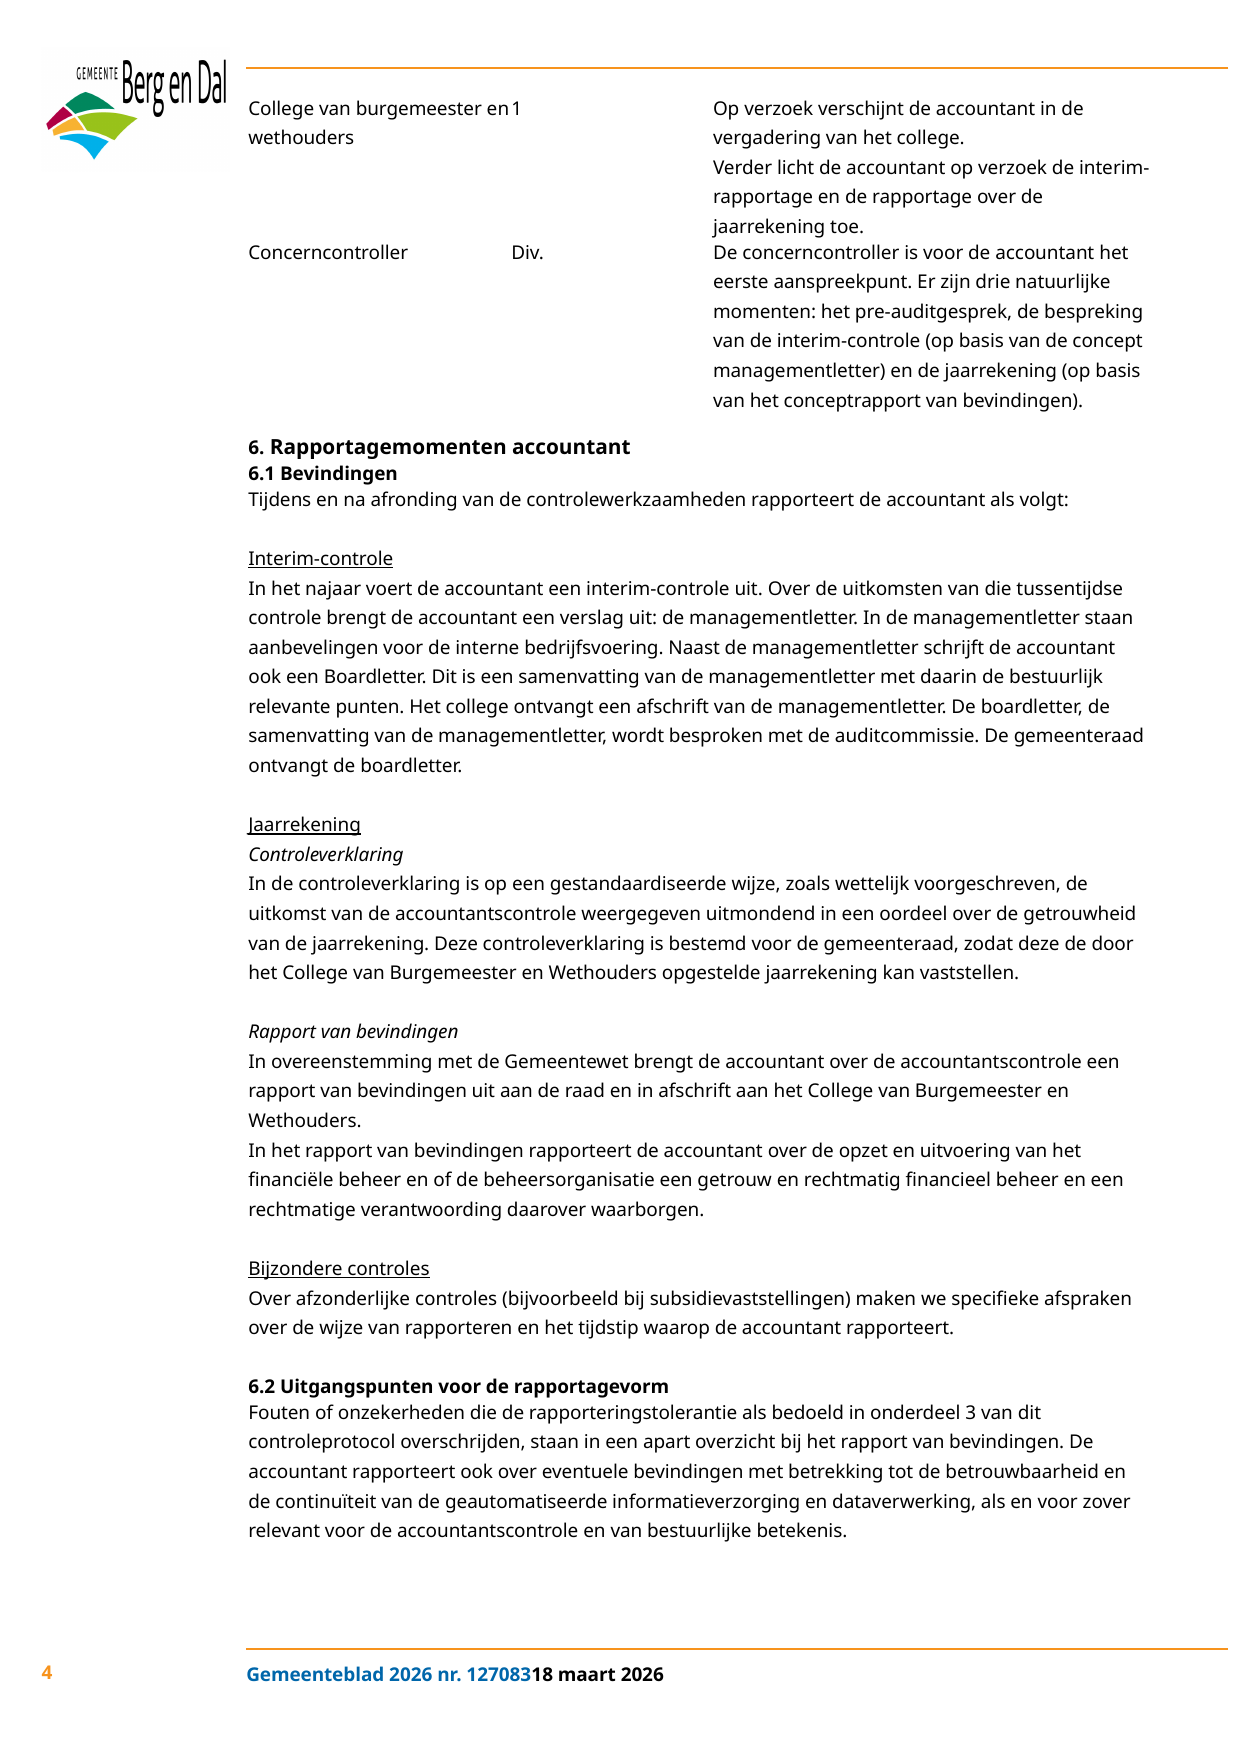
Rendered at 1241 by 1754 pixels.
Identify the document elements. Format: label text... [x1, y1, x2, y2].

text Tijdens en na afronding van de controlewerkzaamheden rapporteert de accountant als volgt: [248, 486, 1152, 512]
text In het rapport van bevindingen rapporteert de accountant over de opzet en uitvoering van het financiële beheer en of de beheersorganisatie een getrouw en rechtmatig financieel beheer en een rechtmatige verantwoording daarover waarborgen. [248, 1137, 1152, 1222]
table_cell College van burgemeester en wethouders [248, 95, 511, 239]
text In het najaar voert de accountant een interim-controle uit. Over de uitkomsten van die tussentijdse controle brengt de accountant een verslag uit: de managementletter. In de managementletter staan aanbevelingen voor de interne bedrijfsvoering. Naast de managementletter schrijft de accountant ook een Boardletter. Dit is een samenvatting van de managementletter met daarin de bestuurlijk relevante punten. Het college ontvangt een afschrift van de managementletter. De boardletter, de samenvatting van de managementletter, wordt besproken met de auditcommissie. De gemeenteraad ontvangt de boardletter. [248, 575, 1152, 778]
text Jaarrekening [248, 811, 1152, 837]
table_cell Div. [511, 239, 713, 412]
text Rapport van bevindingen [248, 1018, 1152, 1044]
text In overeenstemming met de Gemeentewet brengt de accountant over de accountantscontrole een rapport van bevindingen uit aan de raad en in afschrift aan het College van Burgemeester en Wethouders. [248, 1048, 1152, 1133]
text Fouten of onzekerheden die de rapporteringstolerantie als bedoeld in onderdeel 3 van dit controleprotocol overschrijden, staan in een apart overzicht bij het rapport van bevindingen. De accountant rapporteert ook over eventuele bevindingen met betrekking tot de betrouwbaarheid en de continuïteit van de geautomatiseerde informatieverzorging en dataverwerking, als en voor zover relevant voor de accountantscontrole en van bestuurlijke betekenis. [248, 1399, 1152, 1543]
table_cell Op verzoek verschijnt de accountant in de vergadering van het college. Verder licht de accountant op verzoek de interim-rapportage en de rapportage over de jaarrekening toe. [713, 95, 1152, 239]
text 6. Rapportagemomenten accountant [248, 432, 1152, 460]
text 6.1 Bevindingen [248, 460, 1152, 486]
text Bijzondere controles [248, 1255, 1152, 1281]
text In de controleverklaring is op een gestandaardiseerde wijze, zoals wettelijk voorgeschreven, de uitkomst van de accountantscontrole weergegeven uitmondend in een oordeel over de getrouwheid van de jaarrekening. Deze controleverklaring is bestemd voor de gemeenteraad, zodat deze de door het College van Burgemeester en Wethouders opgestelde jaarrekening kan vaststellen. [248, 871, 1152, 985]
table_cell 1 [511, 95, 713, 239]
table_cell Concerncontroller [248, 239, 511, 412]
text Interim-controle [248, 545, 1152, 571]
text Controleverklaring [248, 841, 1152, 867]
picture [41, 47, 231, 172]
table_cell De concerncontroller is voor de accountant het eerste aanspreekpunt. Er zijn drie natuurlijke momenten: het pre-auditgesprek, de bespreking van de interim-controle (op basis van de concept managementletter) en de jaarrekening (op basis van het conceptrapport van bevindingen). [713, 239, 1152, 412]
text Over afzonderlijke controles (bijvoorbeeld bij subsidievaststellingen) maken we specifieke afspraken over de wijze van rapporteren en het tijdstip waarop de accountant rapporteert. [248, 1285, 1152, 1340]
text 6.2 Uitgangspunten voor de rapportagevorm [248, 1373, 1152, 1399]
